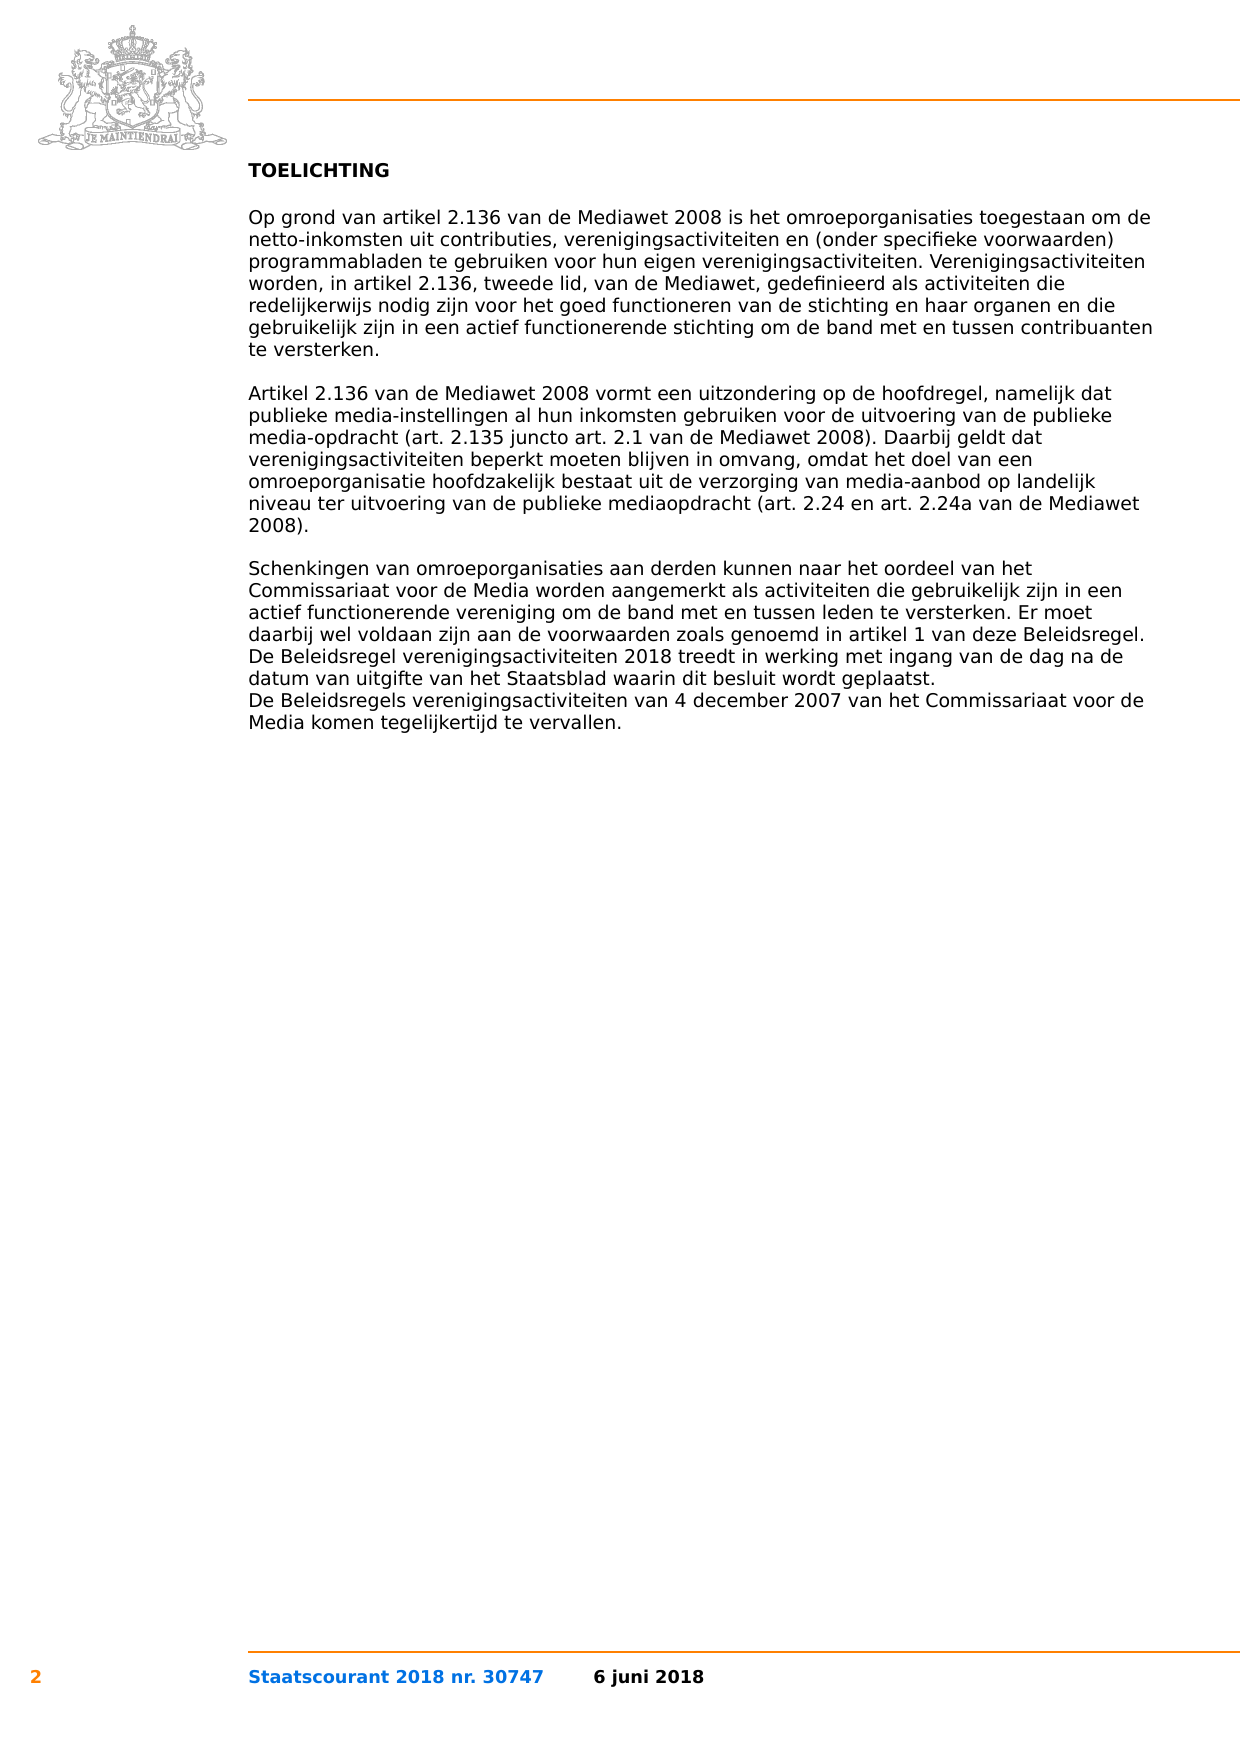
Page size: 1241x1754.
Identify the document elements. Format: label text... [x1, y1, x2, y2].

text Artikel 2.136 van de Mediawet 2008 vormt een uitzondering op de hoofdregel, namelijk dat publieke media-instellingen al hun inkomsten gebruiken voor de uitvoering van de publieke media-opdracht (art. 2.135 juncto art. 2.1 van de Mediawet 2008). Daarbij geldt dat verenigingsactiviteiten beperkt moeten blijven in omvang, omdat het doel van een omroeporganisatie hoofdzakelijk bestaat uit de verzorging van media-aanbod op landelijk niveau ter uitvoering van de publieke mediaopdracht (art. 2.24 en art. 2.24a van de Mediawet 2008). [248, 383, 1163, 536]
text Op grond van artikel 2.136 van de Mediawet 2008 is het omroeporganisaties toegestaan om de netto-inkomsten uit contributies, verenigingsactiviteiten en (onder specifieke voorwaarden) programmabladen te gebruiken voor hun eigen verenigingsactiviteiten. Verenigingsactiviteiten worden, in artikel 2.136, tweede lid, van de Mediawet, gedefinieerd als activiteiten die redelijkerwijs nodig zijn voor het goed functioneren van de stichting en haar organen en die gebruikelijk zijn in een actief functionerende stichting om de band met en tussen contribuanten te versterken. [248, 207, 1163, 361]
text De Beleidsregel verenigingsactiviteiten 2018 treedt in werking met ingang van de dag na de datum van uitgifte van het Staatsblad waarin dit besluit wordt geplaatst. [248, 646, 1163, 690]
text De Beleidsregels verenigingsactiviteiten van 4 december 2007 van het Commissariaat voor de Media komen tegelijkertijd te vervallen. [248, 690, 1163, 734]
picture [38, 25, 227, 150]
subtitle TOELICHTING [248, 160, 1163, 182]
text Schenkingen van omroeporganisaties aan derden kunnen naar het oordeel van het Commissariaat voor de Media worden aangemerkt als activiteiten die gebruikelijk zijn in een actief functionerende vereniging om de band met en tussen leden te versterken. Er moet daarbij wel voldaan zijn aan de voorwaarden zoals genoemd in artikel 1 van deze Beleidsregel. [248, 558, 1163, 646]
